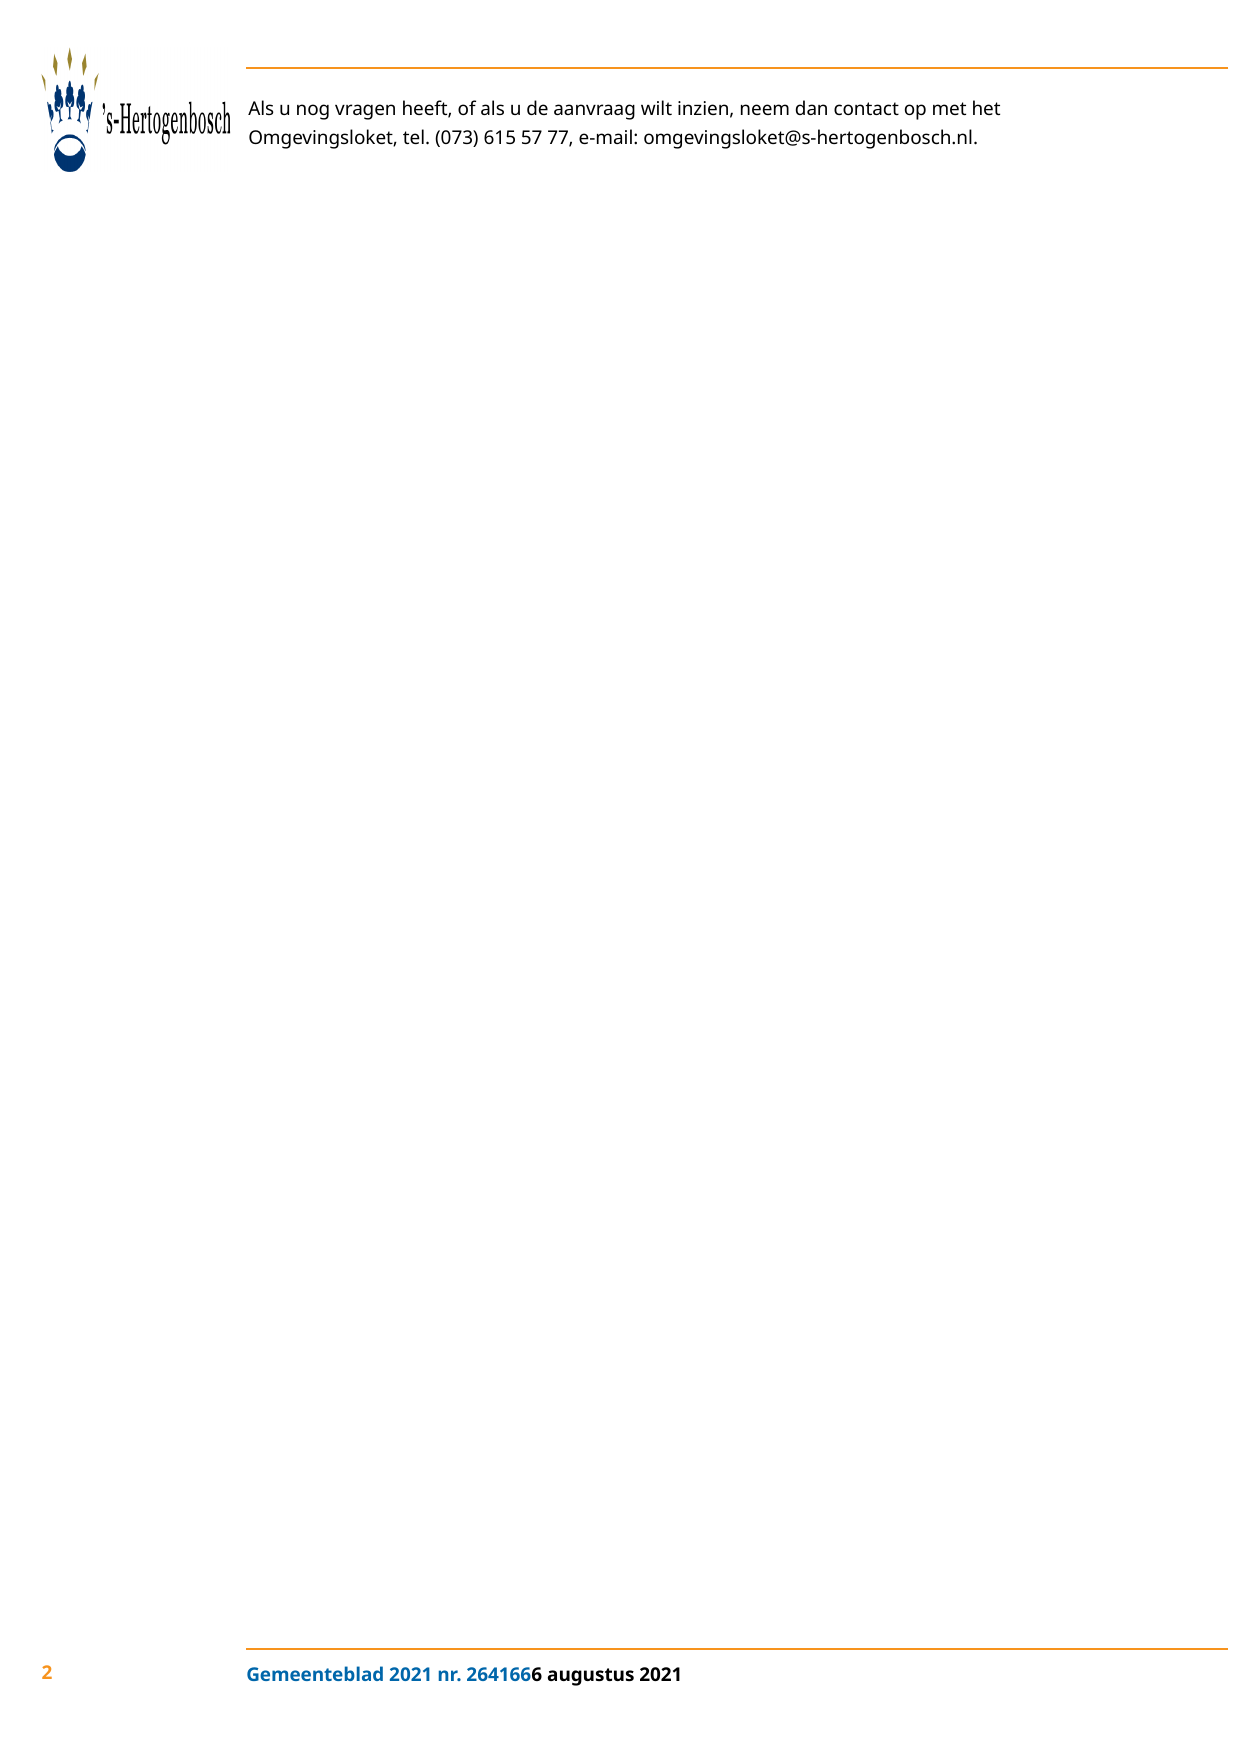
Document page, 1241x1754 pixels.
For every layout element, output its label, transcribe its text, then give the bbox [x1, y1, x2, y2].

picture [41, 47, 231, 172]
text Als u nog vragen heeft, of als u de aanvraag wilt inzien, neem dan contact op met het Omgevingsloket, tel. (073) 615 57 77, e-mail: omgevingsloket@s-hertogenbosch.nl. [248, 95, 1152, 150]
